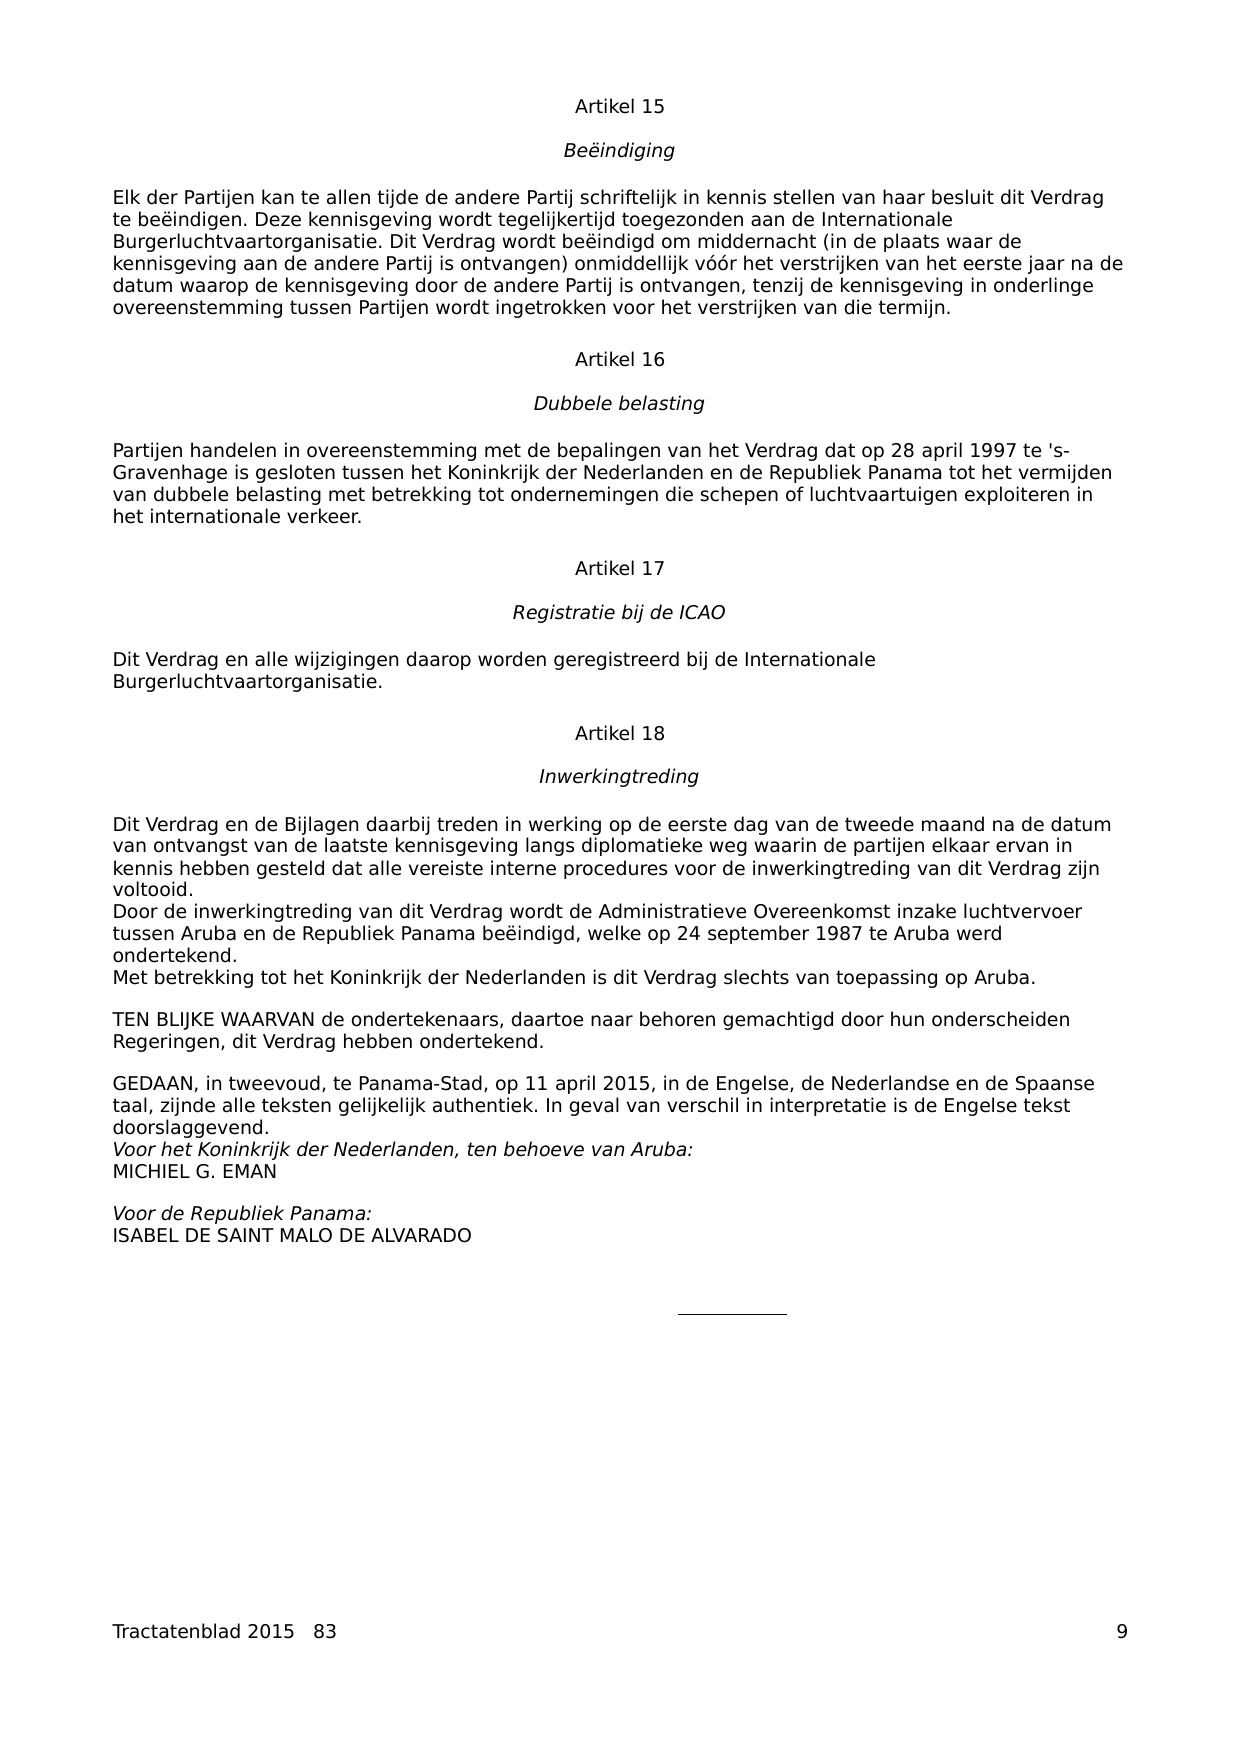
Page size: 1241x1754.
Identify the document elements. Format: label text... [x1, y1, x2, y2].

text Elk der Partijen kan te allen tijde de andere Partij schriftelijk in kennis stellen van haar besluit dit Verdrag te beëindigen. Deze kennisgeving wordt tegelijkertijd toegezonden aan de Internationale Burgerluchtvaartorganisatie. Dit Verdrag wordt beëindigd om middernacht (in de plaats waar de kennisgeving aan de andere Partij is ontvangen) onmiddellijk vóór het verstrijken van het eerste jaar na de datum waarop de kennisgeving door de andere Partij is ontvangen, tenzij de kennisgeving in onderlinge overeenstemming tussen Partijen wordt ingetrokken voor het verstrijken van die termijn. [112, 187, 1128, 319]
text GEDAAN, in tweevoud, te Panama-Stad, op 11 april 2015, in de Engelse, de Nederlandse en de Spaanse taal, zijnde alle teksten gelijkelijk authentiek. In geval van verschil in interpretatie is de Engelse tekst doorslaggevend. [112, 1073, 1128, 1139]
text Met betrekking tot het Koninkrijk der Nederlanden is dit Verdrag slechts van toepassing op Aruba. [112, 967, 1128, 989]
subtitle Artikel 15 Beëindiging [112, 96, 1128, 162]
text TEN BLIJKE WAARVAN de ondertekenaars, daartoe naar behoren gemachtigd door hun onderscheiden Regeringen, dit Verdrag hebben ondertekend. [112, 1009, 1128, 1053]
text Partijen handelen in overeenstemming met de bepalingen van het Verdrag dat op 28 april 1997 te 's-Gravenhage is gesloten tussen het Koninkrijk der Nederlanden en de Republiek Panama tot het vermijden van dubbele belasting met betrekking tot ondernemingen die schepen of luchtvaartuigen exploiteren in het internationale verkeer. [112, 440, 1128, 528]
text Voor het Koninkrijk der Nederlanden, ten behoeve van Aruba: MICHIEL G. EMAN [112, 1139, 1128, 1183]
text Dit Verdrag en alle wijzigingen daarop worden geregistreerd bij de Internationale Burgerluchtvaartorganisatie. [112, 648, 1128, 692]
text Voor de Republiek Panama: ISABEL DE SAINT MALO DE ALVARADO [112, 1203, 1128, 1247]
text Dit Verdrag en de Bijlagen daarbij treden in werking op de eerste dag van de tweede maand na de datum van ontvangst van de laatste kennisgeving langs diplomatieke weg waarin de partijen elkaar ervan in kennis hebben gesteld dat alle vereiste interne procedures voor de inwerkingtreding van dit Verdrag zijn voltooid. [112, 813, 1128, 901]
subtitle Artikel 17 Registratie bij de ICAO [112, 558, 1128, 623]
subtitle Artikel 18 Inwerkingtreding [112, 722, 1128, 788]
text Door de inwerkingtreding van dit Verdrag wordt de Administratieve Overeenkomst inzake luchtvervoer tussen Aruba en de Republiek Panama beëindigd, welke op 24 september 1987 te Aruba werd ondertekend. [112, 901, 1128, 967]
subtitle Artikel 16 Dubbele belasting [112, 349, 1128, 415]
